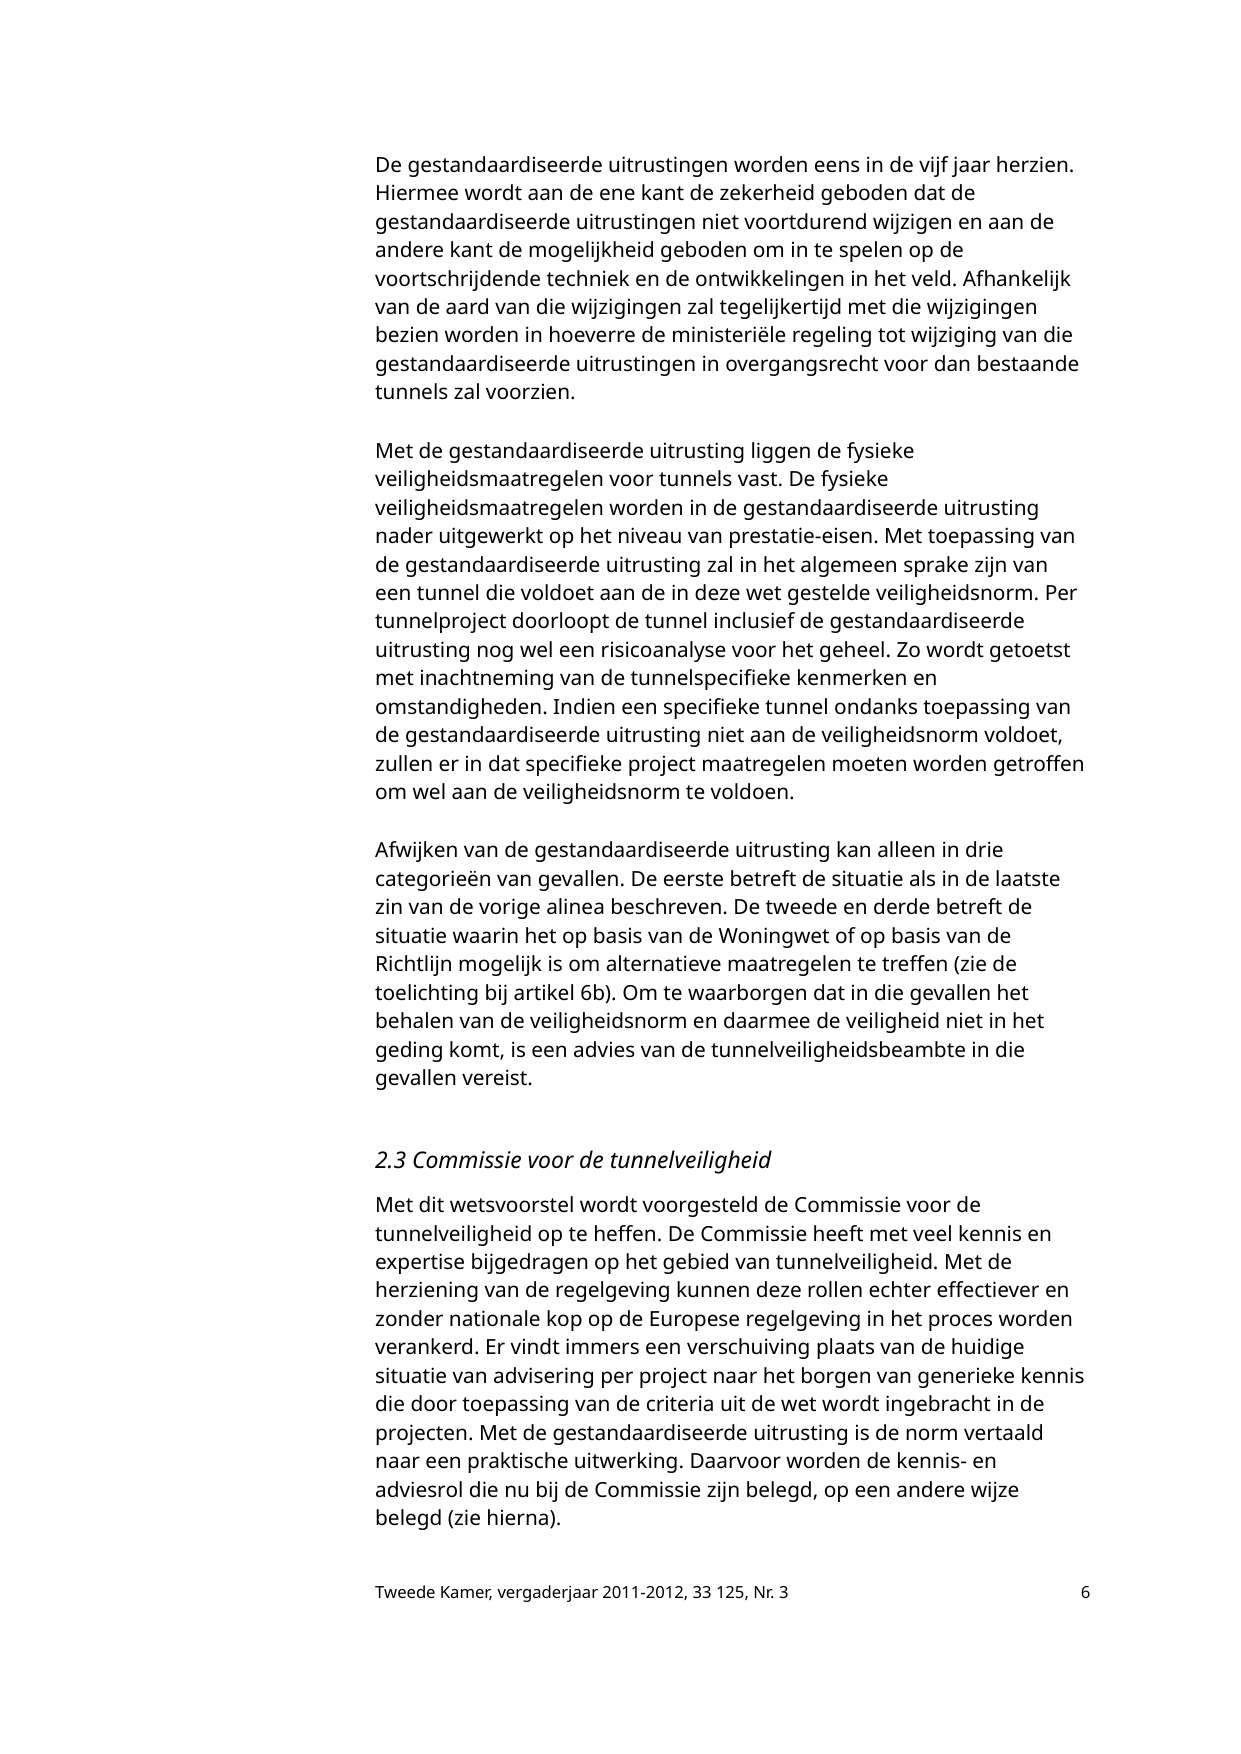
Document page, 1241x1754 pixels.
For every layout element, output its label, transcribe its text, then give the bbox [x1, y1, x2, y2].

subtitle 2.3 Commissie voor de tunnelveiligheid [375, 1144, 1090, 1175]
text Met dit wetsvoorstel wordt voorgesteld de Commissie voor de tunnelveiligheid op te heffen. De Commissie heeft met veel kennis en expertise bijgedragen op het gebied van tunnelveiligheid. Met de herziening van de regelgeving kunnen deze rollen echter effectiever en zonder nationale kop op de Europese regelgeving in het proces worden verankerd. Er vindt immers een verschuiving plaats van de huidige situatie van advisering per project naar het borgen van generieke kennis die door toepassing van de criteria uit de wet wordt ingebracht in de projecten. Met de gestandaardiseerde uitrusting is de norm vertaald naar een praktische uitwerking. Daarvoor worden de kennis- en adviesrol die nu bij de Commissie zijn belegd, op een andere wijze belegd (zie hierna). [375, 1190, 1090, 1532]
text Met de gestandaardiseerde uitrusting liggen de fysieke veiligheidsmaatregelen voor tunnels vast. De fysieke veiligheidsmaatregelen worden in de gestandaardiseerde uitrusting nader uitgewerkt op het niveau van prestatie-eisen. Met toepassing van de gestandaardiseerde uitrusting zal in het algemeen sprake zijn van een tunnel die voldoet aan de in deze wet gestelde veiligheidsnorm. Per tunnelproject doorloopt de tunnel inclusief de gestandaardiseerde uitrusting nog wel een risicoanalyse voor het geheel. Zo wordt getoetst met inachtneming van de tunnelspecifieke kenmerken en omstandigheden. Indien een specifieke tunnel ondanks toepassing van de gestandaardiseerde uitrusting niet aan de veiligheidsnorm voldoet, zullen er in dat specifieke project maatregelen moeten worden getroffen om wel aan de veiligheidsnorm te voldoen. [375, 436, 1090, 806]
text Afwijken van de gestandaardiseerde uitrusting kan alleen in drie categorieën van gevallen. De eerste betreft de situatie als in de laatste zin van de vorige alinea beschreven. De tweede en derde betreft de situatie waarin het op basis van de Woningwet of op basis van de Richtlijn mogelijk is om alternatieve maatregelen te treffen (zie de toelichting bij artikel 6b). Om te waarborgen dat in die gevallen het behalen van de veiligheidsnorm en daarmee de veiligheid niet in het geding komt, is een advies van de tunnelveiligheidsbeambte in die gevallen vereist. [375, 836, 1090, 1092]
text De gestandaardiseerde uitrustingen worden eens in de vijf jaar herzien. Hiermee wordt aan de ene kant de zekerheid geboden dat de gestandaardiseerde uitrustingen niet voortdurend wijzigen en aan de andere kant de mogelijkheid geboden om in te spelen op de voortschrijdende techniek en de ontwikkelingen in het veld. Afhankelijk van de aard van die wijzigingen zal tegelijkertijd met die wijzigingen bezien worden in hoeverre de ministeriële regeling tot wijziging van die gestandaardiseerde uitrustingen in overgangsrecht voor dan bestaande tunnels zal voorzien. [375, 150, 1090, 406]
